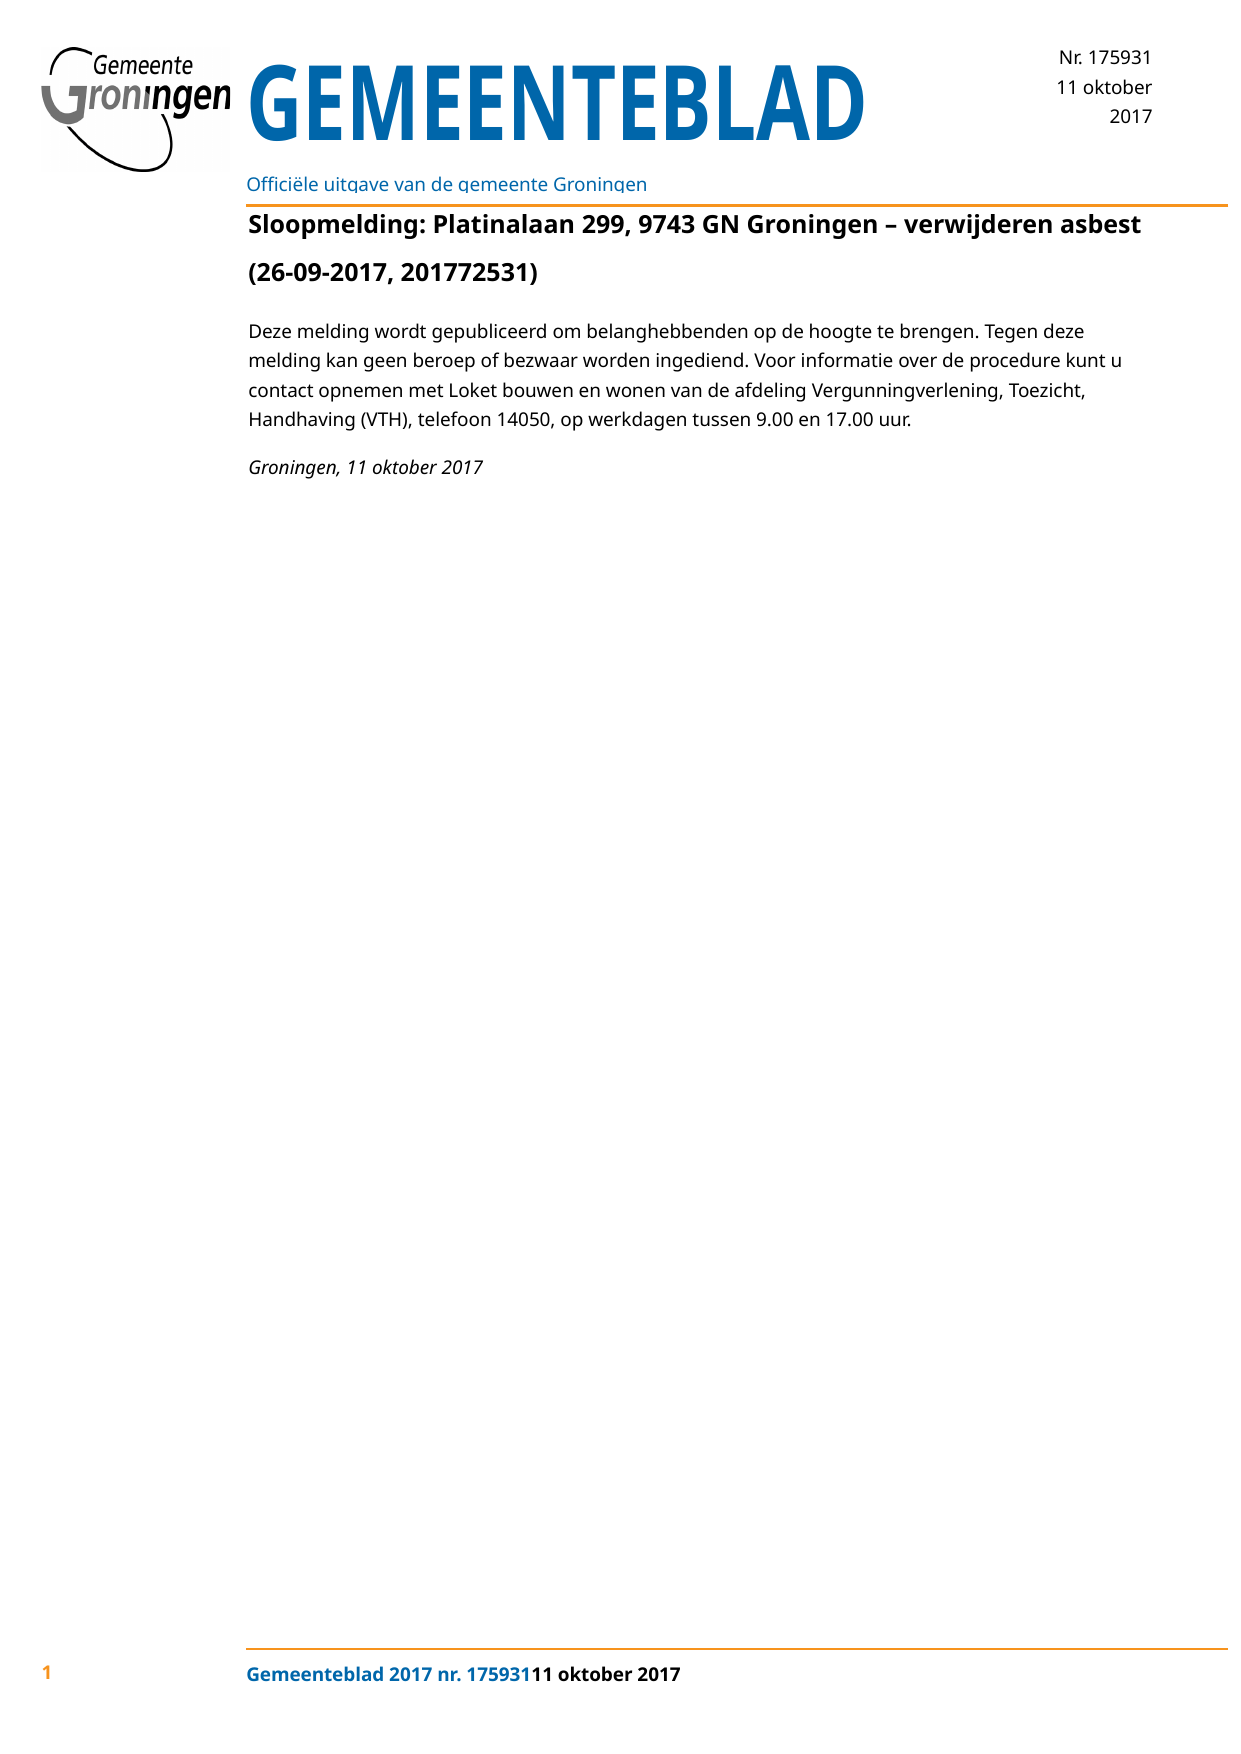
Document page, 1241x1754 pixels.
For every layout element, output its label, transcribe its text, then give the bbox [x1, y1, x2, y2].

text Groningen, 11 oktober 2017 [248, 454, 1152, 480]
picture [41, 47, 231, 172]
text Sloopmelding: Platinalaan 299, 9743 GN Groningen – verwijderen asbest (26-09-2017, 201772531) [248, 207, 1152, 288]
text Deze melding wordt gepubliceerd om belanghebbenden op de hoogte te brengen. Tegen deze melding kan geen beroep of bezwaar worden ingediend. Voor informatie over de procedure kunt u contact opnemen met Loket bouwen en wonen van de afdeling Vergunningverlening, Toezicht, Handhaving (VTH), telefoon 14050, op werkdagen tussen 9.00 en 17.00 uur. [248, 318, 1152, 432]
